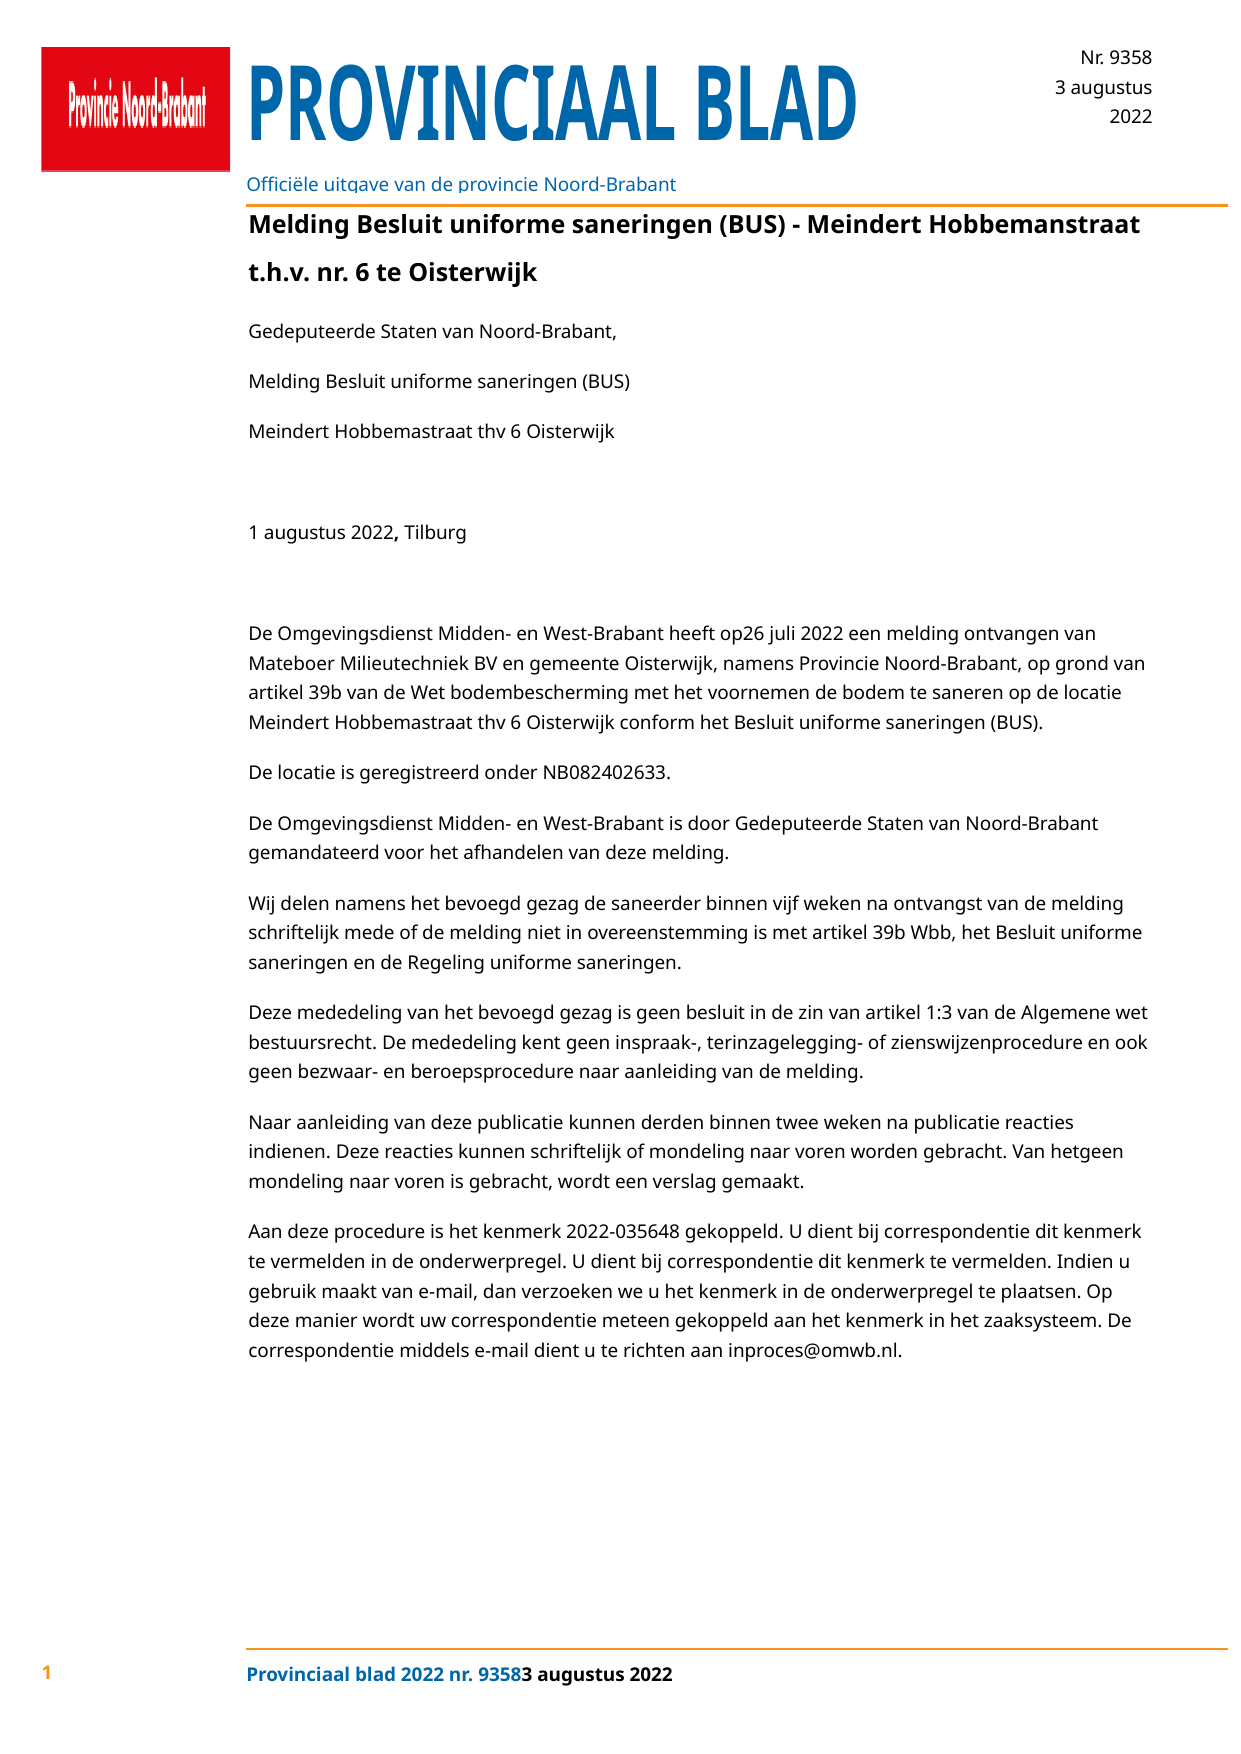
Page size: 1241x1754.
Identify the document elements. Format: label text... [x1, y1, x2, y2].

text Melding Besluit uniforme saneringen (BUS) - Meindert Hobbemanstraat t.h.v. nr. 6 te Oisterwijk [248, 207, 1152, 288]
text De locatie is geregistreerd onder NB082402633. [248, 759, 1152, 785]
text Melding Besluit uniforme saneringen (BUS) [248, 368, 1152, 394]
text 1 augustus 2022, Tilburg [248, 519, 1152, 545]
text De Omgevingsdienst Midden- en West-Brabant heeft op26 juli 2022 een melding ontvangen van Mateboer Milieutechniek BV en gemeente Oisterwijk, namens Provincie Noord-Brabant, op grond van artikel 39b van de Wet bodembescherming met het voornemen de bodem te saneren op de locatie Meindert Hobbemastraat thv 6 Oisterwijk conform het Besluit uniforme saneringen (BUS). [248, 620, 1152, 735]
picture [41, 47, 231, 172]
text Gedeputeerde Staten van Noord-Brabant, [248, 318, 1152, 344]
text Naar aanleiding van deze publicatie kunnen derden binnen twee weken na publicatie reacties indienen. Deze reacties kunnen schriftelijk of mondeling naar voren worden gebracht. Van hetgeen mondeling naar voren is gebracht, wordt een verslag gemaakt. [248, 1109, 1152, 1194]
text Meindert Hobbemastraat thv 6 Oisterwijk [248, 419, 1152, 444]
text De Omgevingsdienst Midden- en West-Brabant is door Gedeputeerde Staten van Noord-Brabant gemandateerd voor het afhandelen van deze melding. [248, 810, 1152, 865]
text Wij delen namens het bevoegd gezag de saneerder binnen vijf weken na ontvangst van de melding schriftelijk mede of de melding niet in overeenstemming is met artikel 39b Wbb, het Besluit uniforme saneringen en de Regeling uniforme saneringen. [248, 890, 1152, 975]
text Deze mededeling van het bevoegd gezag is geen besluit in de zin van artikel 1:3 van de Algemene wet bestuursrecht. De mededeling kent geen inspraak-, terinzagelegging- of zienswijzenprocedure en ook geen bezwaar- en beroepsprocedure naar aanleiding van de melding. [248, 999, 1152, 1084]
text Aan deze procedure is het kenmerk 2022-035648 gekoppeld. U dient bij correspondentie dit kenmerk te vermelden in de onderwerpregel. U dient bij correspondentie dit kenmerk te vermelden. Indien u gebruik maakt van e-mail, dan verzoeken we u het kenmerk in de onderwerpregel te plaatsen. Op deze manier wordt uw correspondentie meteen gekoppeld aan het kenmerk in het zaaksysteem. De correspondentie middels e-mail dient u te richten aan inproces@omwb.nl. [248, 1219, 1152, 1363]
